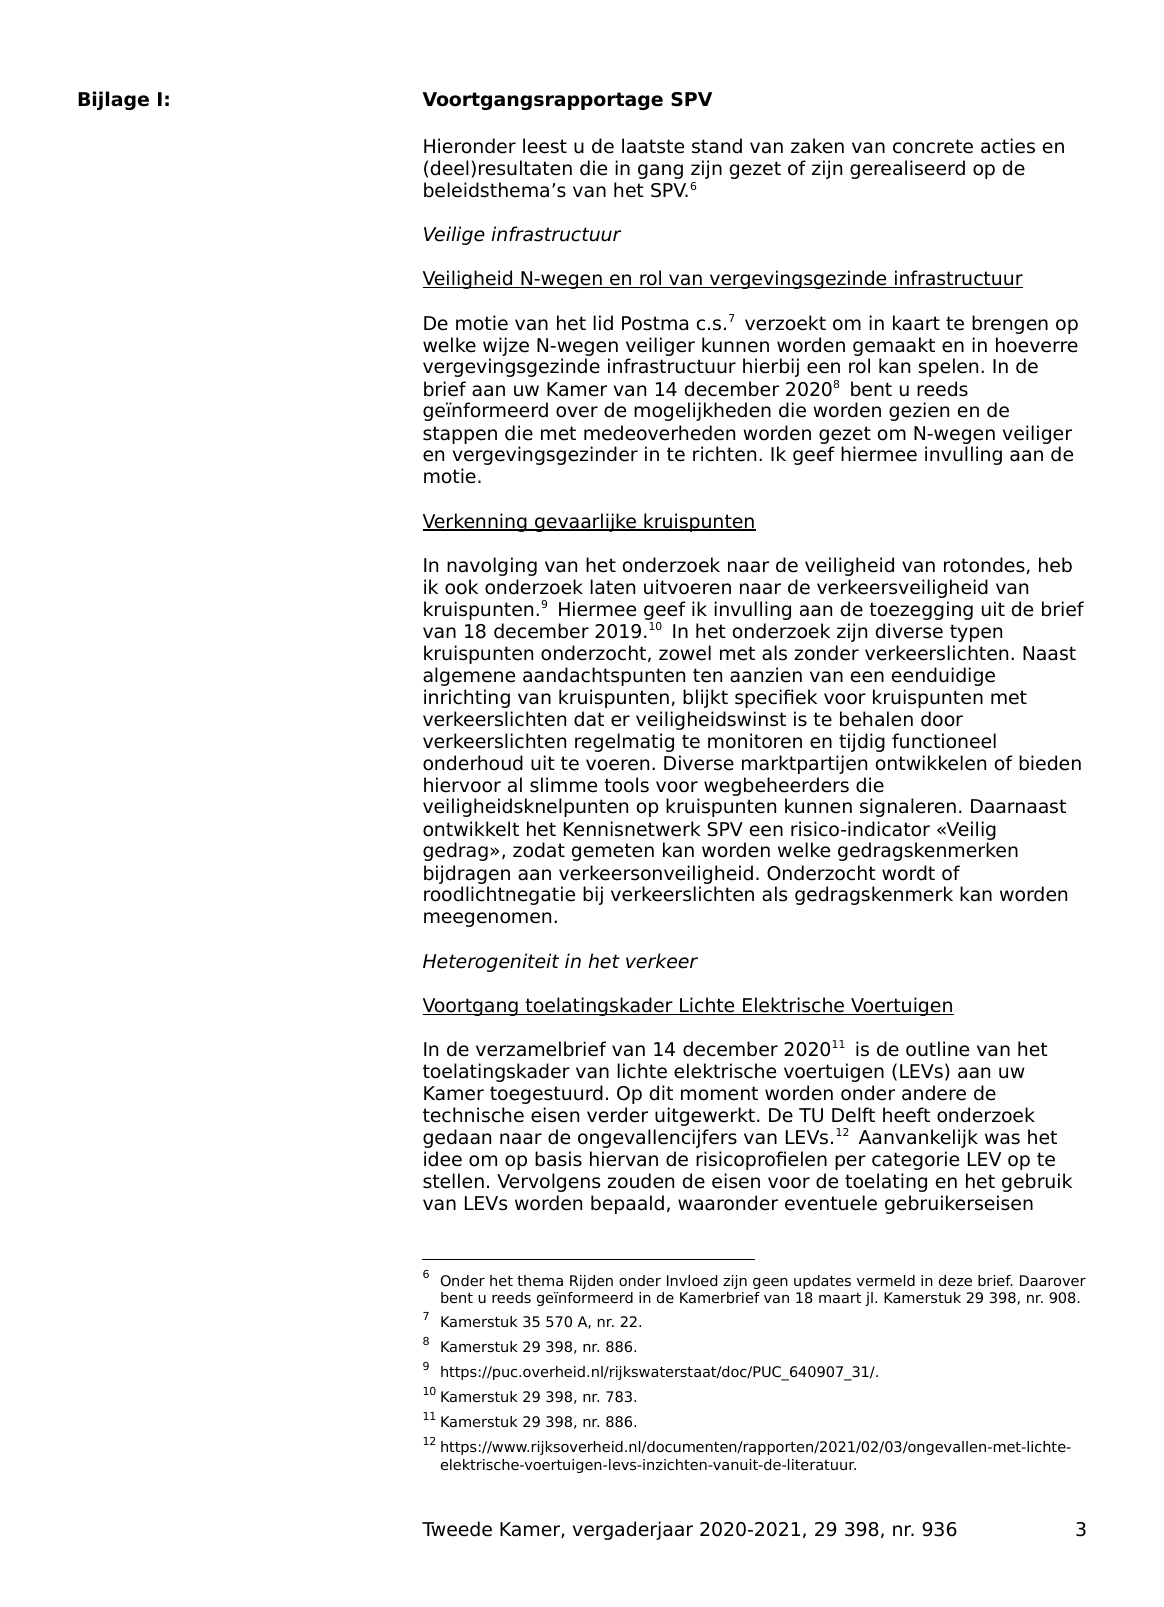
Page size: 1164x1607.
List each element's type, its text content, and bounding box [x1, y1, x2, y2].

text Onder het thema Rijden onder Invloed zijn geen updates vermeld in deze brief. Daarover bent u reeds geïnformeerd in de Kamerbrief van 18 maart jl. Kamerstuk 29 398, nr. 908. [422, 1268, 1087, 1307]
subtitle Verkenning gevaarlijke kruispunten [422, 511, 1087, 532]
text Hieronder leest u de laatste stand van zaken van concrete acties en (deel)resultaten die in gang zijn gezet of zijn gerealiseerd op de beleidsthema’s van het SPV. [422, 136, 1087, 202]
text https://puc.overheid.nl/rijkswaterstaat/doc/PUC_640907_31/. [422, 1360, 1087, 1382]
text Kamerstuk 29 398, nr. 886. [422, 1335, 1087, 1357]
subtitle Voortgang toelatingskader Lichte Elektrische Voertuigen [422, 995, 1087, 1017]
text Kamerstuk 29 398, nr. 783. [422, 1385, 1087, 1407]
text Kamerstuk 35 570 A, nr. 22. [422, 1310, 1087, 1332]
subtitle Veilige infrastructuur [422, 224, 1087, 246]
text In de verzamelbrief van 14 december 2020 is de outline van het toelatingskader van lichte elektrische voertuigen (LEVs) aan uw Kamer toegestuurd. Op dit moment worden onder andere de technische eisen verder uitgewerkt. De TU Delft heeft onderzoek gedaan naar de ongevallencijfers van LEVs. Aanvankelijk was het idee om op basis hiervan de risicoprofielen per categorie LEV op te stellen. Vervolgens zouden de eisen voor de toelating en het gebruik van LEVs worden bepaald, waaronder eventuele gebruikerseisen [422, 1039, 1087, 1215]
text In navolging van het onderzoek naar de veiligheid van rotondes, heb ik ook onderzoek laten uitvoeren naar de verkeersveiligheid van kruispunten. Hiermee geef ik invulling aan de toezegging uit de brief van 18 december 2019. In het onderzoek zijn diverse typen kruispunten onderzocht, zowel met als zonder verkeerslichten. Naast algemene aandachtspunten ten aanzien van een eenduidige inrichting van kruispunten, blijkt specifiek voor kruispunten met verkeerslichten dat er veiligheidswinst is te behalen door verkeerslichten regelmatig te monitoren en tijdig functioneel onderhoud uit te voeren. Diverse marktpartijen ontwikkelen of bieden hiervoor al slimme tools voor wegbeheerders die veiligheidsknelpunten op kruispunten kunnen signaleren. Daarnaast ontwikkelt het Kennisnetwerk SPV een risico-indicator «Veilig gedrag», zodat gemeten kan worden welke gedragskenmerken bijdragen aan verkeersonveiligheid. Onderzocht wordt of roodlichtnegatie bij verkeerslichten als gedragskenmerk kan worden meegenomen. [422, 555, 1087, 928]
text Kamerstuk 29 398, nr. 886. [422, 1410, 1087, 1432]
subtitle Veiligheid N-wegen en rol van vergevingsgezinde infrastructuur [422, 268, 1087, 290]
text De motie van het lid Postma c.s. verzoekt om in kaart te brengen op welke wijze N-wegen veiliger kunnen worden gemaakt en in hoeverre vergevingsgezinde infrastructuur hierbij een rol kan spelen. In de brief aan uw Kamer van 14 december 2020 bent u reeds geïnformeerd over de mogelijkheden die worden gezien en de stappen die met medeoverheden worden gezet om N-wegen veiliger en vergevingsgezinder in te richten. Ik geef hiermee invulling aan de motie. [422, 312, 1087, 488]
subtitle Heterogeniteit in het verkeer [422, 951, 1087, 972]
subtitle Bijlage I: Voortgangsrapportage SPV [77, 89, 1087, 111]
text https://www.rijksoverheid.nl/documenten/rapporten/2021/02/03/ongevallen-met-lichte-elektrische-voertuigen-levs-inzichten-vanuit-de-literatuur. [422, 1435, 1087, 1474]
